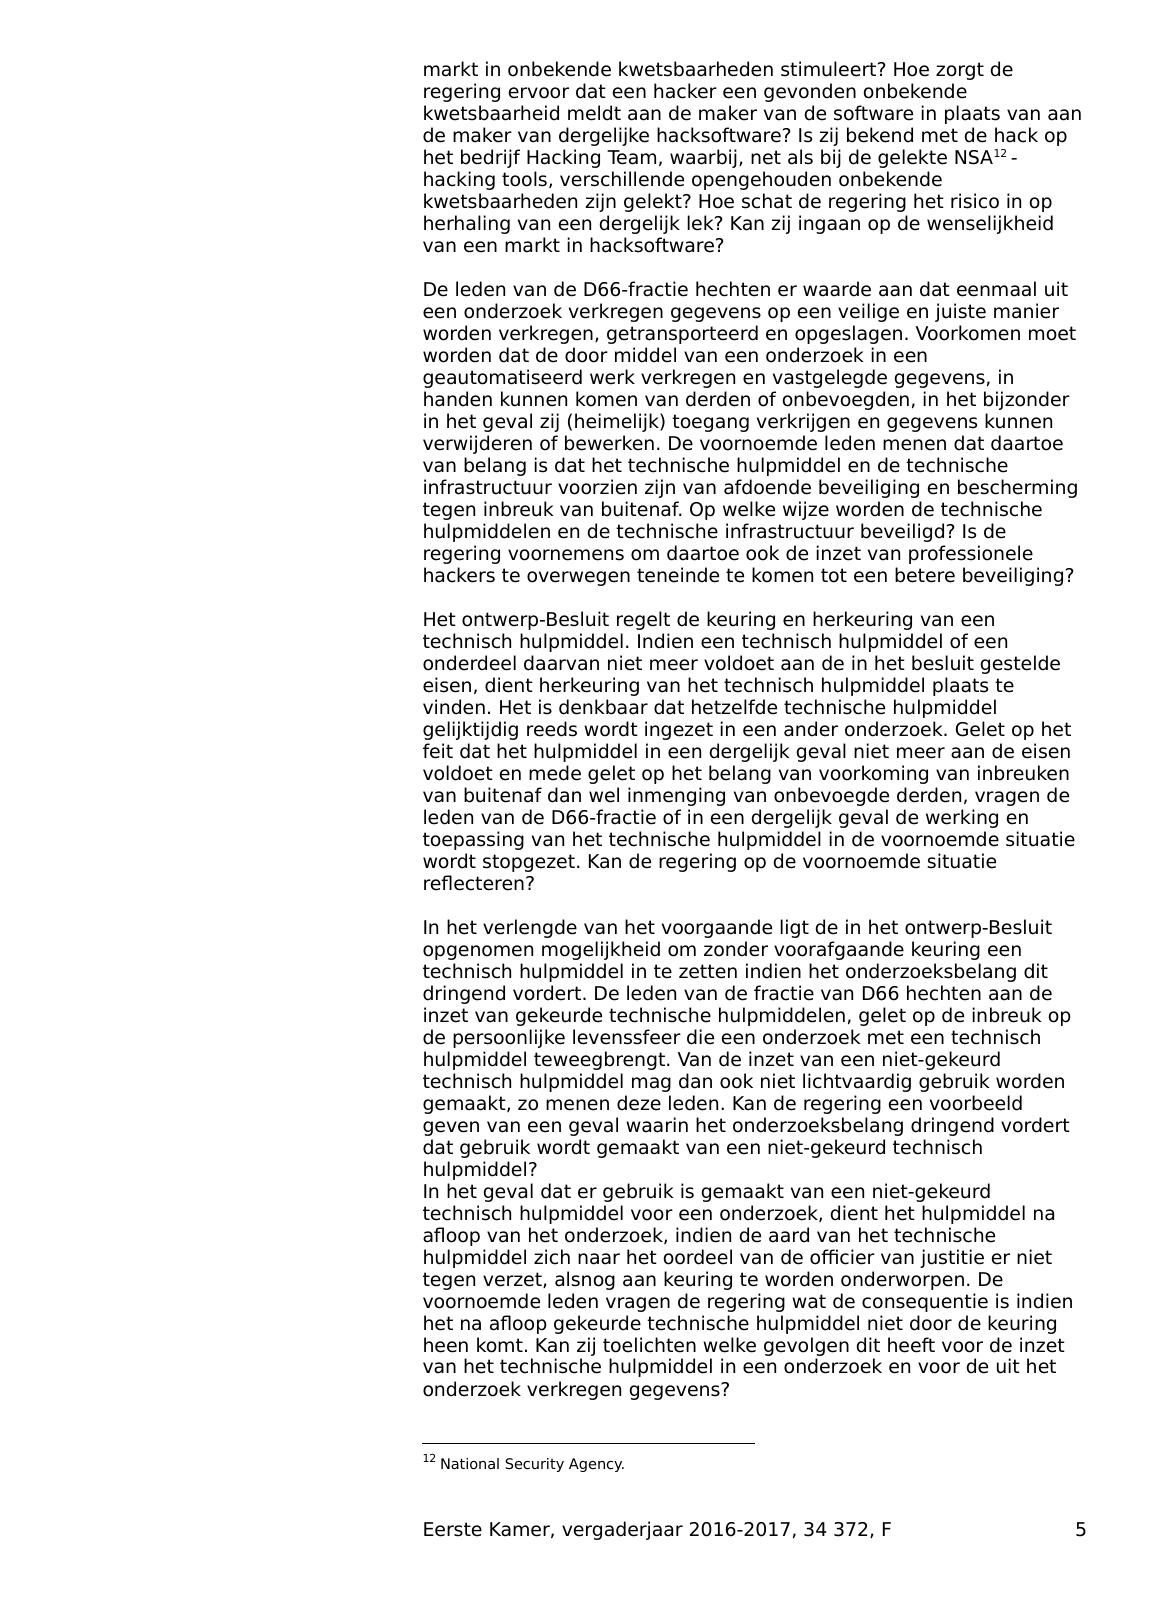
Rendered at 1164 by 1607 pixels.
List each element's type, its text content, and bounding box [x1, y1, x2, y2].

text In het verlengde van het voorgaande ligt de in het ontwerp-Besluit opgenomen mogelijkheid om zonder voorafgaande keuring een technisch hulpmiddel in te zetten indien het onderzoeksbelang dit dringend vordert. De leden van de fractie van D66 hechten aan de inzet van gekeurde technische hulpmiddelen, gelet op de inbreuk op de persoonlijke levenssfeer die een onderzoek met een technisch hulpmiddel teweegbrengt. Van de inzet van een niet-gekeurd technisch hulpmiddel mag dan ook niet lichtvaardig gebruik worden gemaakt, zo menen deze leden. Kan de regering een voorbeeld geven van een geval waarin het onderzoeksbelang dringend vordert dat gebruik wordt gemaakt van een niet-gekeurd technisch hulpmiddel? [422, 917, 1087, 1181]
text National Security Agency. [422, 1452, 1087, 1474]
text Het ontwerp-Besluit regelt de keuring en herkeuring van een technisch hulpmiddel. Indien een technisch hulpmiddel of een onderdeel daarvan niet meer voldoet aan de in het besluit gestelde eisen, dient herkeuring van het technisch hulpmiddel plaats te vinden. Het is denkbaar dat hetzelfde technische hulpmiddel gelijktijdig reeds wordt ingezet in een ander onderzoek. Gelet op het feit dat het hulpmiddel in een dergelijk geval niet meer aan de eisen voldoet en mede gelet op het belang van voorkoming van inbreuken van buitenaf dan wel inmenging van onbevoegde derden, vragen de leden van de D66-fractie of in een dergelijk geval de werking en toepassing van het technische hulpmiddel in de voornoemde situatie wordt stopgezet. Kan de regering op de voornoemde situatie reflecteren? [422, 609, 1087, 895]
text De leden van de D66-fractie hechten er waarde aan dat eenmaal uit een onderzoek verkregen gegevens op een veilige en juiste manier worden verkregen, getransporteerd en opgeslagen. Voorkomen moet worden dat de door middel van een onderzoek in een geautomatiseerd werk verkregen en vastgelegde gegevens, in handen kunnen komen van derden of onbevoegden, in het bijzonder in het geval zij (heimelijk) toegang verkrijgen en gegevens kunnen verwijderen of bewerken. De voornoemde leden menen dat daartoe van belang is dat het technische hulpmiddel en de technische infrastructuur voorzien zijn van afdoende beveiliging en bescherming tegen inbreuk van buitenaf. Op welke wijze worden de technische hulpmiddelen en de technische infrastructuur beveiligd? Is de regering voornemens om daartoe ook de inzet van professionele hackers te overwegen teneinde te komen tot een betere beveiliging? [422, 279, 1087, 587]
text In het geval dat er gebruik is gemaakt van een niet-gekeurd technisch hulpmiddel voor een onderzoek, dient het hulpmiddel na afloop van het onderzoek, indien de aard van het technische hulpmiddel zich naar het oordeel van de officier van justitie er niet tegen verzet, alsnog aan keuring te worden onderworpen. De voornoemde leden vragen de regering wat de consequentie is indien het na afloop gekeurde technische hulpmiddel niet door de keuring heen komt. Kan zij toelichten welke gevolgen dit heeft voor de inzet van het technische hulpmiddel in een onderzoek en voor de uit het onderzoek verkregen gegevens? [422, 1181, 1087, 1400]
text markt in onbekende kwetsbaarheden stimuleert? Hoe zorgt de regering ervoor dat een hacker een gevonden onbekende kwetsbaarheid meldt aan de maker van de software in plaats van aan de maker van dergelijke hacksoftware? Is zij bekend met de hack op het bedrijf Hacking Team, waarbij, net als bij de gelekte NSA-hacking tools, verschillende opengehouden onbekende kwetsbaarheden zijn gelekt? Hoe schat de regering het risico in op herhaling van een dergelijk lek? Kan zij ingaan op de wenselijkheid van een markt in hacksoftware? [422, 59, 1087, 257]
